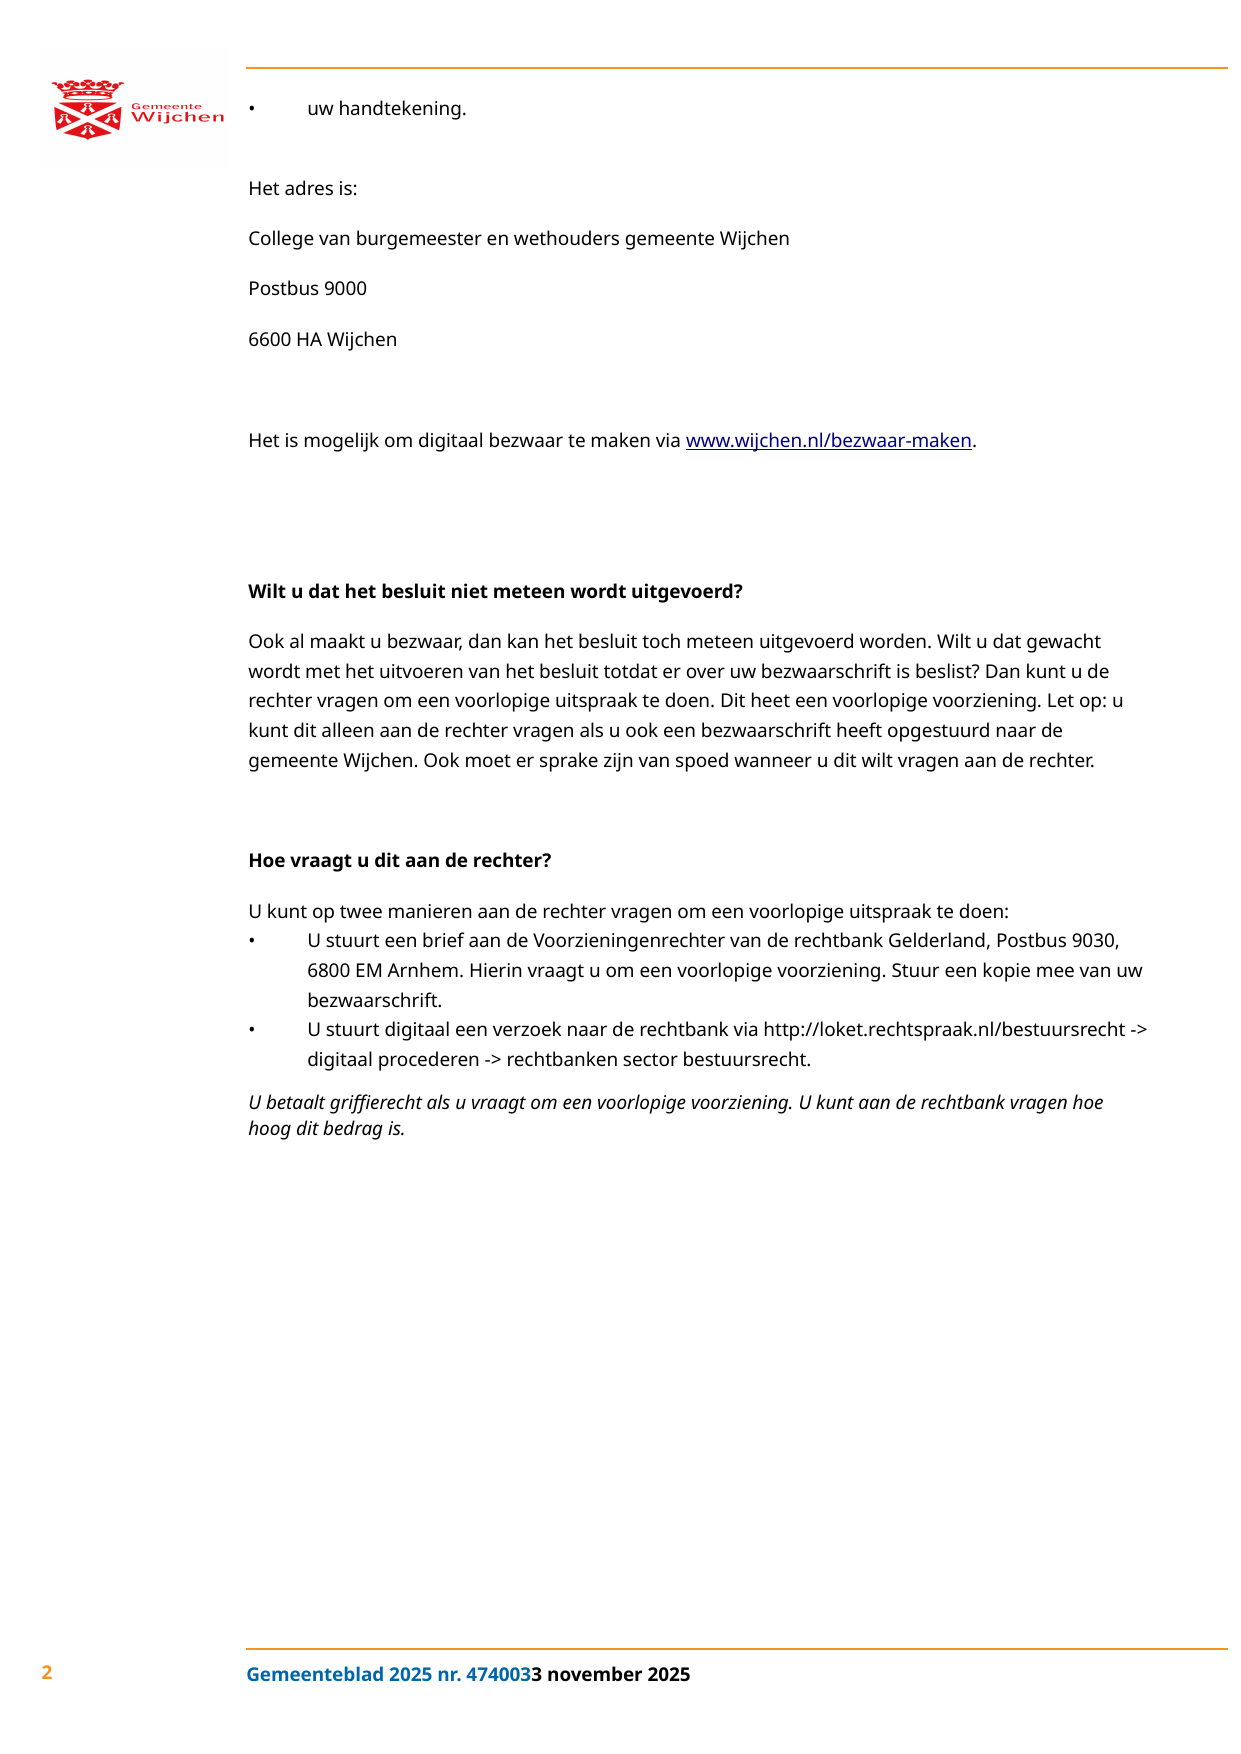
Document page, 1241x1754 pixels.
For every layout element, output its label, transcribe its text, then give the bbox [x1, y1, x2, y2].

list U stuurt een brief aan de Voorzieningenrechter van de rechtbank Gelderland, Postbus 9030, 6800 EM Arnhem. Hierin vraagt u om een voorlopige voorziening. Stuur een kopie mee van uw bezwaarschrift. [248, 928, 1152, 1013]
text Hoe vraagt u dit aan de rechter? [248, 848, 1152, 873]
text Wilt u dat het besluit niet meteen wordt uitgevoerd? [248, 578, 1152, 604]
text Postbus 9000 [248, 276, 1152, 301]
text Ook al maakt u bezwaar, dan kan het besluit toch meteen uitgevoerd worden. Wilt u dat gewacht wordt met het uitvoeren van het besluit totdat er over uw bezwaarschrift is beslist? Dan kunt u de rechter vragen om een voorlopige uitspraak te doen. Dit heet een voorlopige voorziening. Let op: u kunt dit alleen aan de rechter vragen als u ook een bezwaarschrift heeft opgestuurd naar de gemeente Wijchen. Ook moet er sprake zijn van spoed wanneer u dit wilt vragen aan de rechter. [248, 628, 1152, 773]
list U stuurt digitaal een verzoek naar de rechtbank via http://loket.rechtspraak.nl/bestuursrecht -> digitaal procederen -> rechtbanken sector bestuursrecht. [248, 1016, 1152, 1072]
list uw handtekening. [248, 95, 1152, 121]
picture [41, 47, 231, 172]
text 6600 HA Wijchen [248, 326, 1152, 352]
text Het is mogelijk om digitaal bezwaar te maken via www.wijchen.nl/bezwaar-maken. [248, 427, 1152, 453]
text U betaalt griffierecht als u vraagt om een voorlopige voorziening. U kunt aan de rechtbank vragen hoe hoog dit bedrag is. [248, 1089, 1152, 1141]
text U kunt op twee manieren aan de rechter vragen om een voorlopige uitspraak te doen: [248, 898, 1152, 924]
text Het adres is: [248, 175, 1152, 201]
text College van burgemeester en wethouders gemeente Wijchen [248, 225, 1152, 251]
